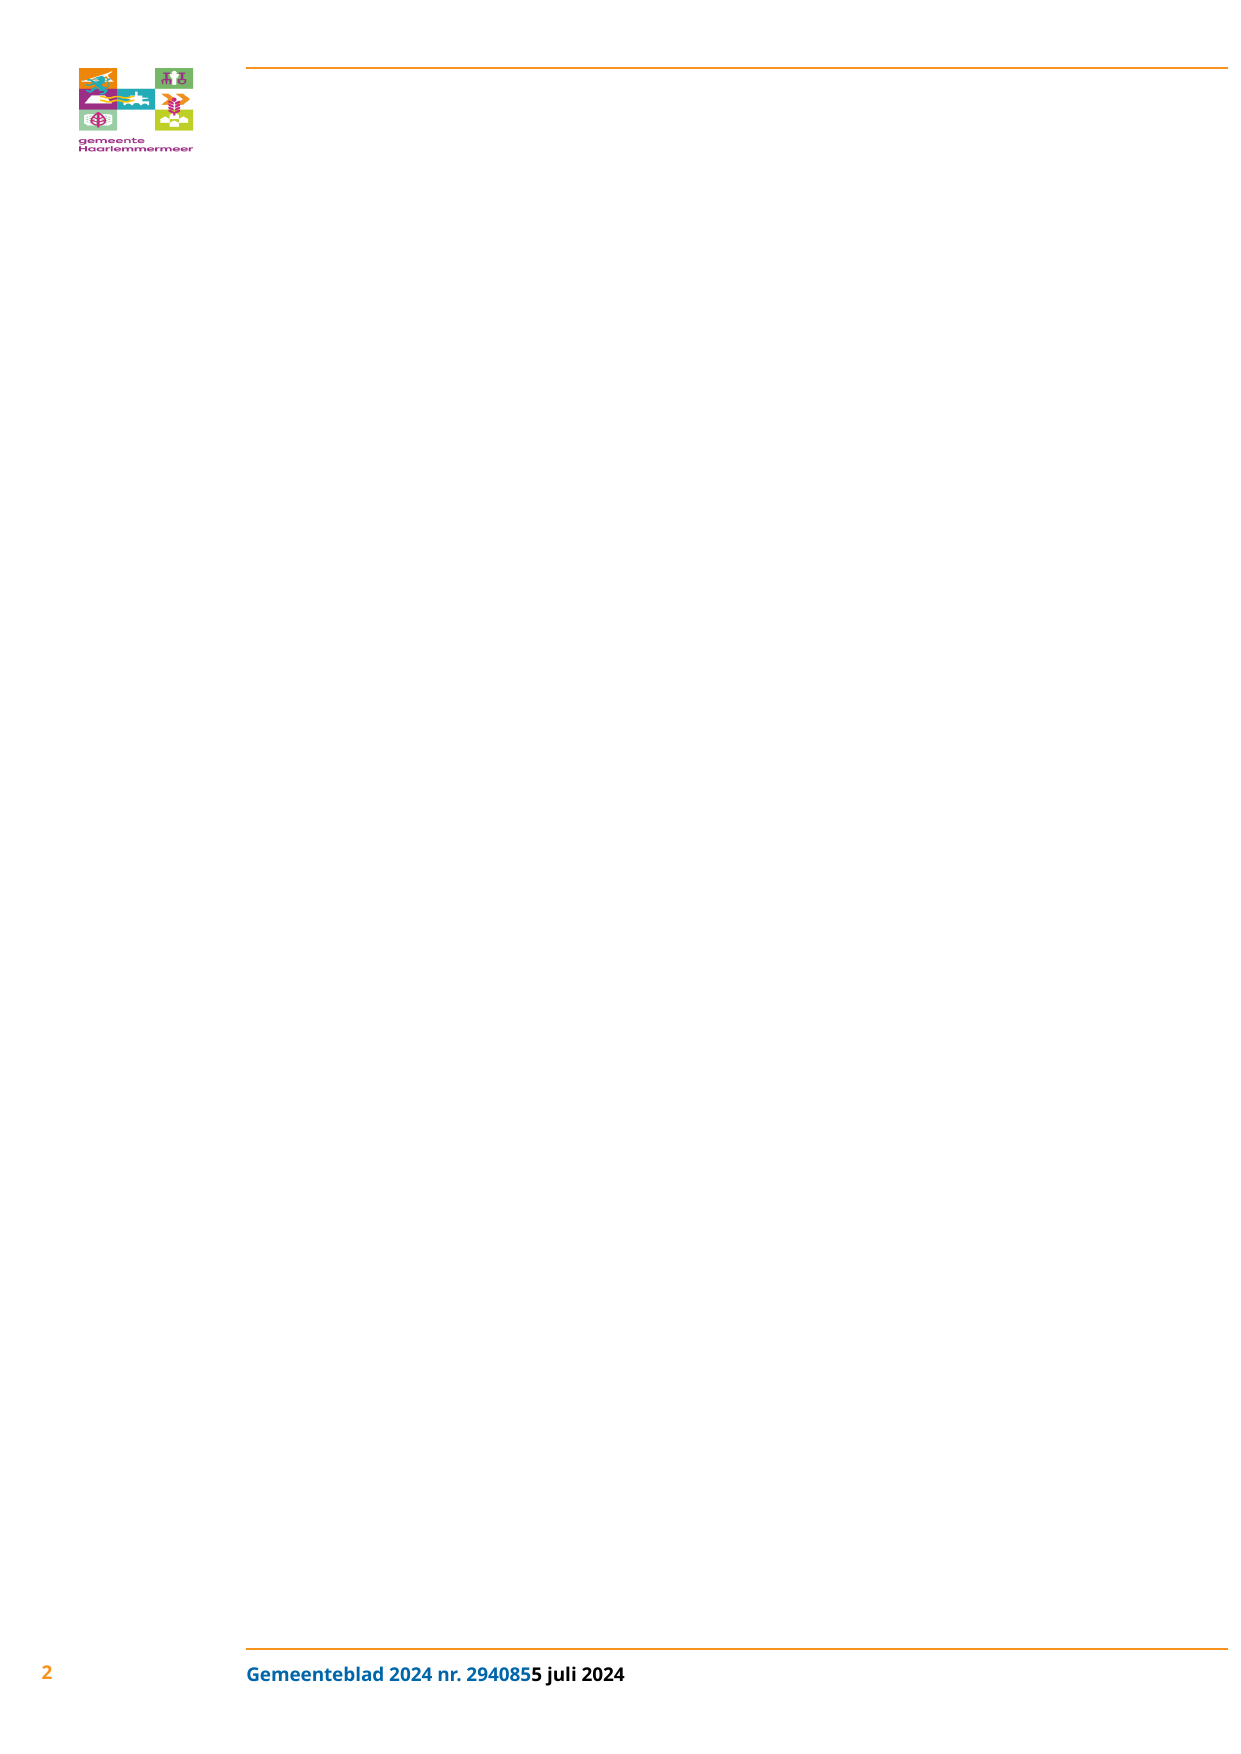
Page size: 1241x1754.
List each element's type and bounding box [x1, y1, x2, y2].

picture [41, 47, 231, 172]
